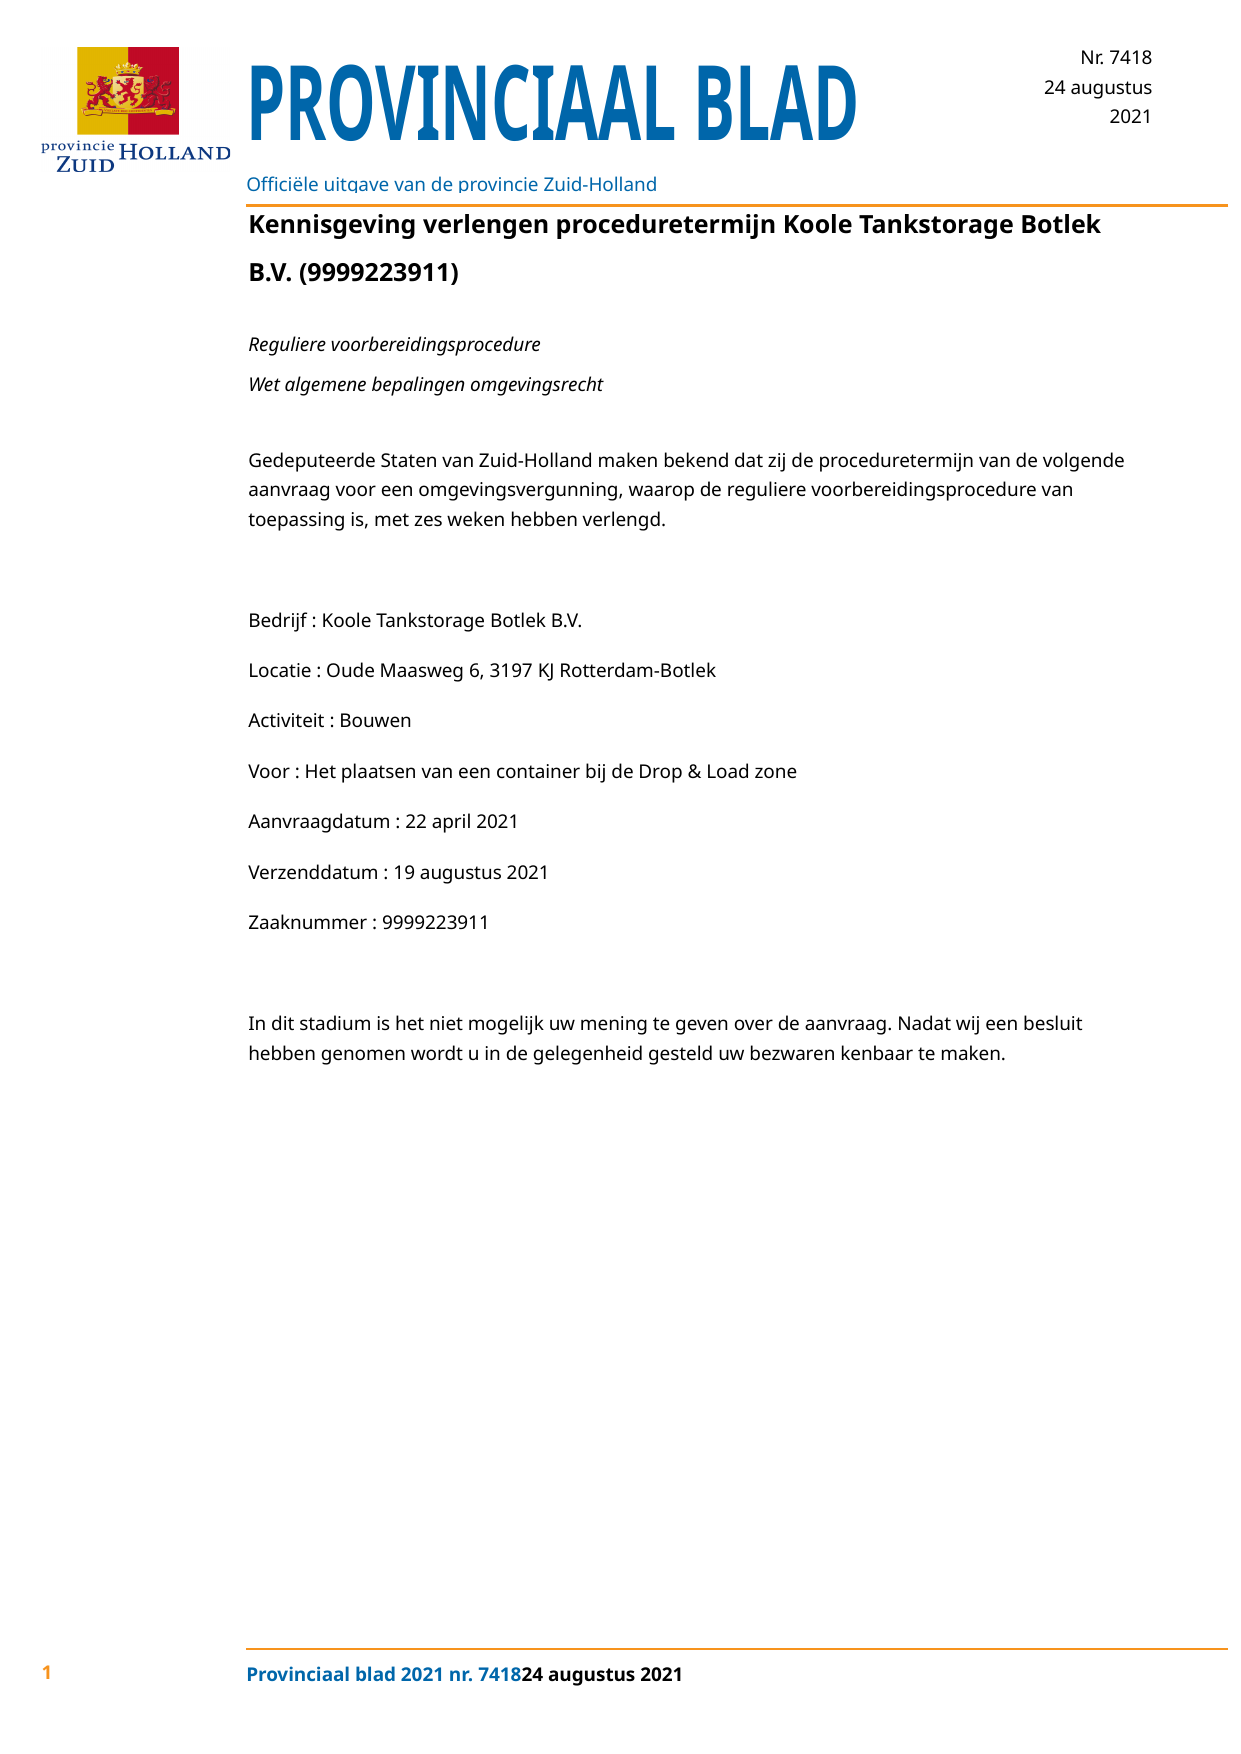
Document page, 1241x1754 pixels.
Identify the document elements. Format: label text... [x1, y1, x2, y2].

text In dit stadium is het niet mogelijk uw mening te geven over de aanvraag. Nadat wij een besluit hebben genomen wordt u in de gelegenheid gesteld uw bezwaren kenbaar te maken. [248, 1010, 1152, 1066]
text Reguliere voorbereidingsprocedure [248, 331, 1152, 357]
text Voor : Het plaatsen van een container bij de Drop & Load zone [248, 758, 1152, 784]
text Wet algemene bepalingen omgevingsrecht [248, 371, 1152, 396]
text Aanvraagdatum : 22 april 2021 [248, 808, 1152, 834]
text Gedeputeerde Staten van Zuid-Holland maken bekend dat zij de proceduretermijn van de volgende aanvraag voor een omgevingsvergunning, waarop de reguliere voorbereidingsprocedure van toepassing is, met zes weken hebben verlengd. [248, 447, 1152, 532]
text Locatie : Oude Maasweg 6, 3197 KJ Rotterdam-Botlek [248, 657, 1152, 683]
text Zaaknummer : 9999223911 [248, 909, 1152, 935]
text Activiteit : Bouwen [248, 708, 1152, 733]
text Kennisgeving verlengen proceduretermijn Koole Tankstorage Botlek B.V. (9999223911) [248, 207, 1152, 288]
text Verzenddatum : 19 augustus 2021 [248, 859, 1152, 885]
text Bedrijf : Koole Tankstorage Botlek B.V. [248, 607, 1152, 633]
picture [41, 47, 231, 172]
